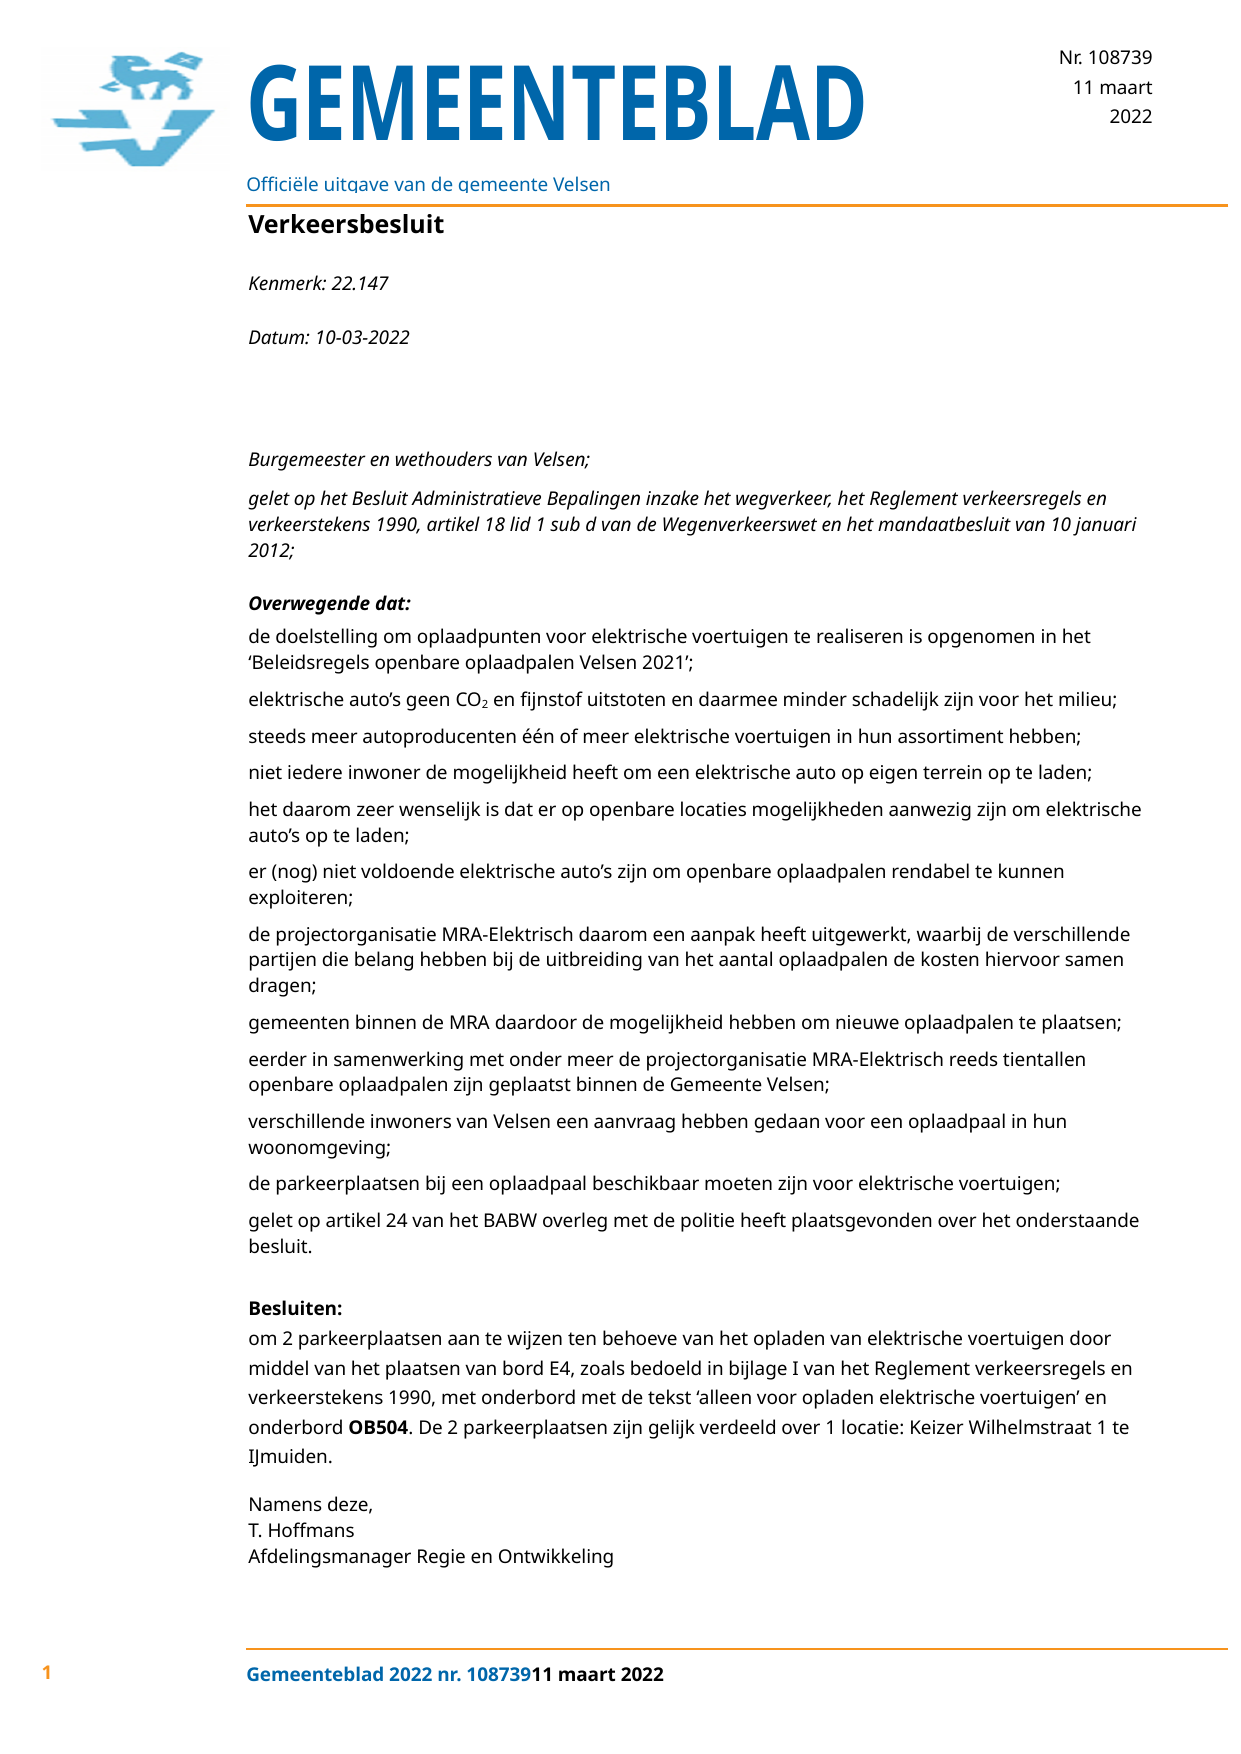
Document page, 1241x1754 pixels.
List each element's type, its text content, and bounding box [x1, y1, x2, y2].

text om 2 parkeerplaatsen aan te wijzen ten behoeve van het opladen van elektrische voertuigen door middel van het plaatsen van bord E4, zoals bedoeld in bijlage I van het Reglement verkeersregels en verkeerstekens 1990, met onderbord met de tekst ‘alleen voor opladen elektrische voertuigen’ en onderbord OB504. De 2 parkeerplaatsen zijn gelijk verdeeld over 1 locatie: Keizer Wilhelmstraat 1 te IJmuiden. [248, 1325, 1152, 1469]
text niet iedere inwoner de mogelijkheid heeft om een elektrische auto op eigen terrein op te laden; [248, 759, 1152, 785]
text Besluiten: [248, 1296, 1152, 1321]
text Kenmerk: 22.147 [248, 270, 1152, 296]
text eerder in samenwerking met onder meer de projectorganisatie MRA-Elektrisch reeds tientallen openbare oplaadpalen zijn geplaatst binnen de Gemeente Velsen; [248, 1046, 1152, 1097]
picture [41, 47, 231, 172]
text Burgemeester en wethouders van Velsen; [248, 446, 1152, 472]
text de parkeerplaatsen bij een oplaadpaal beschikbaar moeten zijn voor elektrische voertuigen; [248, 1171, 1152, 1196]
text gemeenten binnen de MRA daardoor de mogelijkheid hebben om nieuwe oplaadpalen te plaatsen; [248, 1009, 1152, 1035]
text er (nog) niet voldoende elektrische auto’s zijn om openbare oplaadpalen rendabel te kunnen exploiteren; [248, 858, 1152, 910]
text gelet op het Besluit Administratieve Bepalingen inzake het wegverkeer, het Reglement verkeersregels en verkeerstekens 1990, artikel 18 lid 1 sub d van de Wegenverkeerswet en het mandaatbesluit van 10 januari 2012; [248, 485, 1152, 563]
text steeds meer autoproducenten één of meer elektrische voertuigen in hun assortiment hebben; [248, 723, 1152, 748]
text Namens deze, [248, 1491, 1152, 1517]
text Verkeersbesluit [248, 207, 1152, 241]
text Datum: 10-03-2022 [248, 324, 1152, 350]
text de projectorganisatie MRA-Elektrisch daarom een aanpak heeft uitgewerkt, waarbij de verschillende partijen die belang hebben bij de uitbreiding van het aantal oplaadpalen de kosten hiervoor samen dragen; [248, 921, 1152, 998]
text verschillende inwoners van Velsen een aanvraag hebben gedaan voor een oplaadpaal in hun woonomgeving; [248, 1108, 1152, 1159]
text elektrische auto’s geen CO2 en fijnstof uitstoten en daarmee minder schadelijk zijn voor het milieu; [248, 686, 1152, 712]
text de doelstelling om oplaadpunten voor elektrische voertuigen te realiseren is opgenomen in het ‘Beleidsregels openbare oplaadpalen Velsen 2021’; [248, 624, 1152, 675]
text Overwegende dat: [248, 590, 1152, 615]
text Afdelingsmanager Regie en Ontwikkeling [248, 1543, 1152, 1568]
text gelet op artikel 24 van het BABW overleg met de politie heeft plaatsgevonden over het onderstaande besluit. [248, 1207, 1152, 1259]
text T. Hoffmans [248, 1517, 1152, 1543]
text het daarom zeer wenselijk is dat er op openbare locaties mogelijkheden aanwezig zijn om elektrische auto’s op te laden; [248, 796, 1152, 848]
